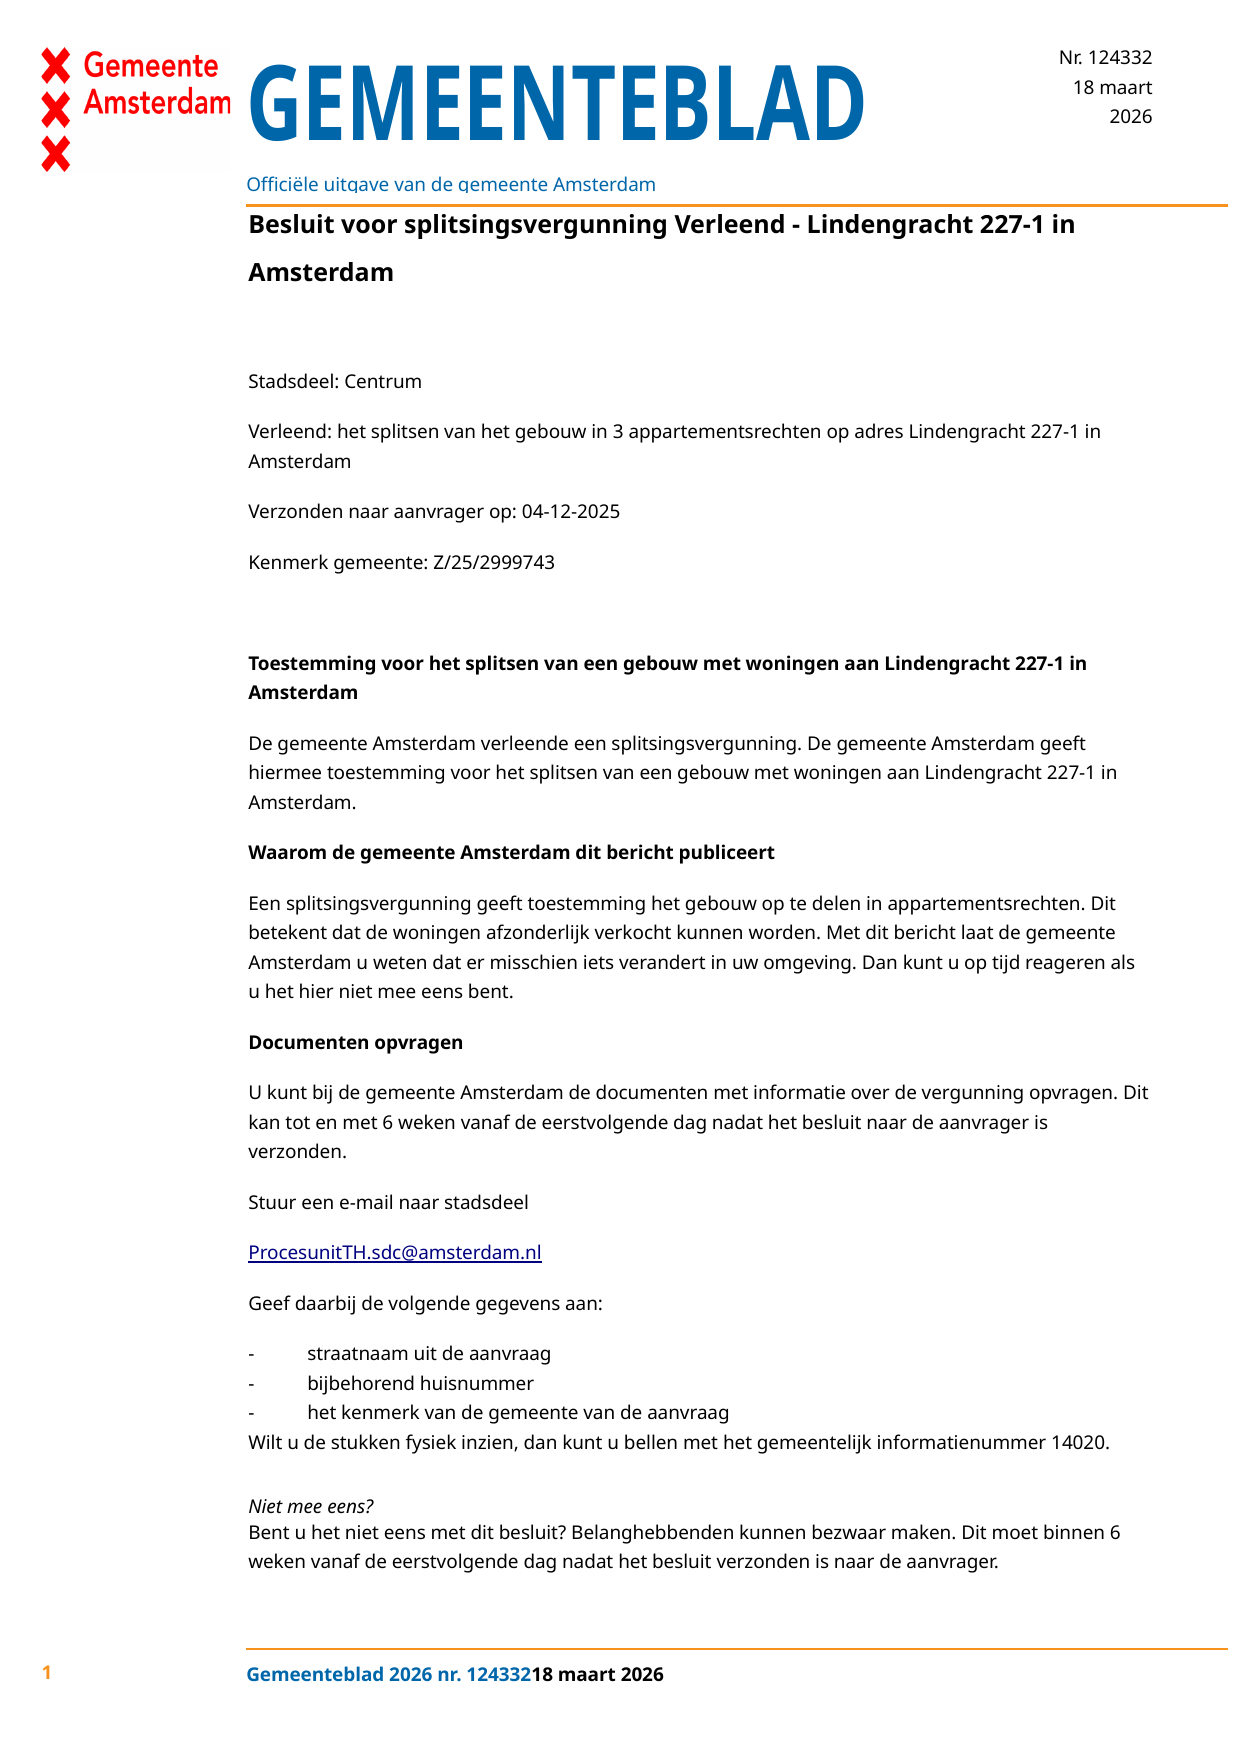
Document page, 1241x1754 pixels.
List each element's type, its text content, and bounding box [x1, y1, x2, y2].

text Geef daarbij de volgende gegevens aan: [248, 1290, 1152, 1316]
text U kunt bij de gemeente Amsterdam de documenten met informatie over de vergunning opvragen. Dit kan tot en met 6 weken vanaf de eerstvolgende dag nadat het besluit naar de aanvrager is verzonden. [248, 1079, 1152, 1164]
list straatnaam uit de aanvraag [248, 1340, 1152, 1366]
text Verzonden naar aanvrager op: 04-12-2025 [248, 499, 1152, 524]
text Documenten opvragen [248, 1029, 1152, 1055]
text Een splitsingsvergunning geeft toestemming het gebouw op te delen in appartementsrechten. Dit betekent dat de woningen afzonderlijk verkocht kunnen worden. Met dit bericht laat de gemeente Amsterdam u weten dat er misschien iets verandert in uw omgeving. Dan kunt u op tijd reageren als u het hier niet mee eens bent. [248, 890, 1152, 1004]
text ProcesunitTH.sdc@amsterdam.nl [248, 1239, 1152, 1265]
text Stadsdeel: Centrum [248, 368, 1152, 394]
text Niet mee eens? [248, 1493, 1152, 1519]
text Verleend: het splitsen van het gebouw in 3 appartementsrechten op adres Lindengracht 227-1 in Amsterdam [248, 419, 1152, 474]
text Wilt u de stukken fysiek inzien, dan kunt u bellen met het gemeentelijk informatienummer 14020. [248, 1429, 1152, 1455]
text Waarom de gemeente Amsterdam dit bericht publiceert [248, 839, 1152, 865]
list bijbehorend huisnummer [248, 1370, 1152, 1396]
text De gemeente Amsterdam verleende een splitsingsvergunning. De gemeente Amsterdam geeft hiermee toestemming voor het splitsen van een gebouw met woningen aan Lindengracht 227-1 in Amsterdam. [248, 730, 1152, 815]
text Bent u het niet eens met dit besluit? Belanghebbenden kunnen bezwaar maken. Dit moet binnen 6 weken vanaf de eerstvolgende dag nadat het besluit verzonden is naar de aanvrager. [248, 1519, 1152, 1574]
text Kenmerk gemeente: Z/25/2999743 [248, 549, 1152, 575]
text Toestemming voor het splitsen van een gebouw met woningen aan Lindengracht 227-1 in Amsterdam [248, 650, 1152, 705]
text Besluit voor splitsingsvergunning Verleend - Lindengracht 227-1 in Amsterdam [248, 207, 1152, 288]
text Stuur een e-mail naar stadsdeel [248, 1189, 1152, 1215]
picture [41, 47, 231, 172]
list het kenmerk van de gemeente van de aanvraag [248, 1399, 1152, 1425]
